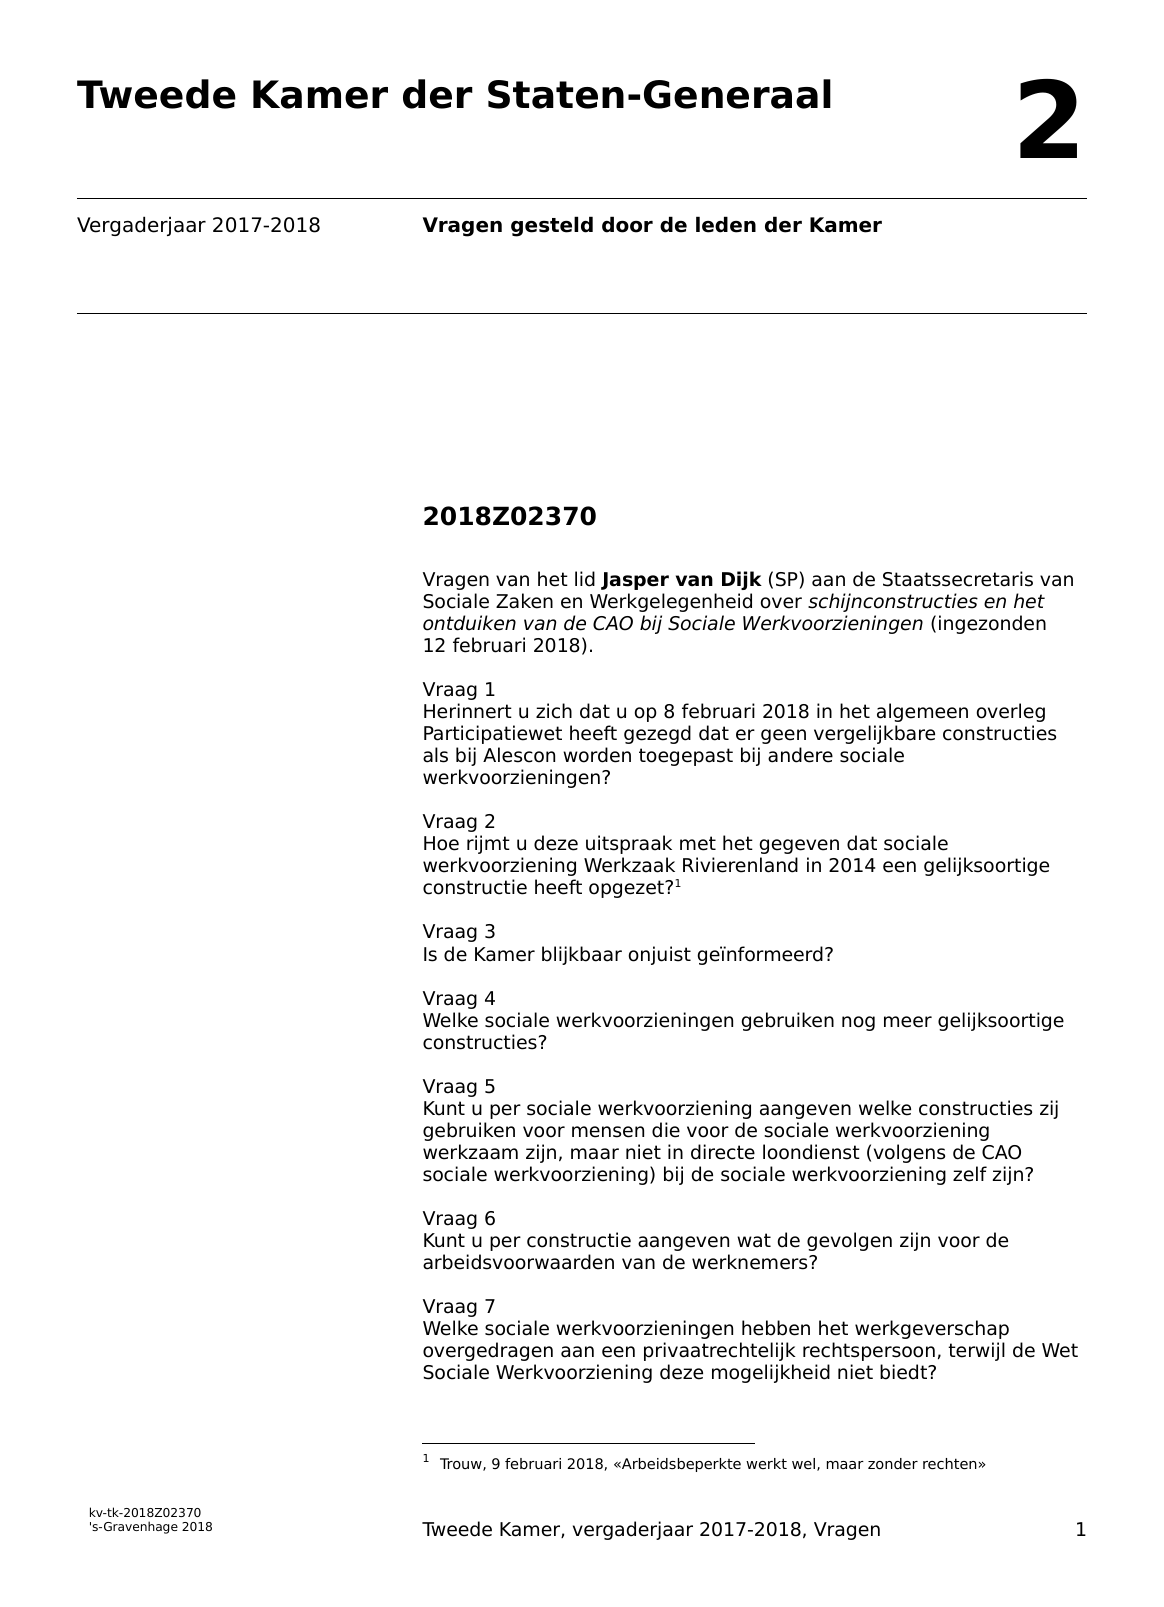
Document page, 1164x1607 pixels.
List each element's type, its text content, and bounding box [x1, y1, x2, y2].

text Welke sociale werkvoorzieningen gebruiken nog meer gelijksoortige constructies? [422, 1009, 1087, 1053]
text Vraag 3 [422, 921, 1087, 943]
text Is de Kamer blijkbaar onjuist geïnformeerd? [422, 943, 1087, 965]
text Vraag 6 [422, 1208, 1087, 1230]
table_header 2 [886, 59, 1087, 198]
text Kunt u per constructie aangeven wat de gevolgen zijn voor de arbeidsvoorwaarden van de werknemers? [422, 1230, 1087, 1274]
text 's-Gravenhage 2018 [88, 1520, 323, 1534]
table_cell Vragen gesteld door de leden der Kamer [422, 199, 1087, 313]
text kv-tk-2018Z02370 [88, 1506, 323, 1520]
text Welke sociale werkvoorzieningen hebben het werkgeverschap overgedragen aan een privaatrechtelijk rechtspersoon, terwijl de Wet Sociale Werkvoorziening deze mogelijkheid niet biedt? [422, 1318, 1087, 1384]
text Herinnert u zich dat u op 8 februari 2018 in het algemeen overleg Participatiewet heeft gezegd dat er geen vergelijkbare constructies als bij Alescon worden toegepast bij andere sociale werkvoorzieningen? [422, 701, 1087, 789]
table_cell Vergaderjaar 2017-2018 [77, 199, 422, 313]
text 2018Z02370 [422, 502, 1087, 531]
text Trouw, 9 februari 2018, «Arbeidsbeperkte werkt wel, maar zonder rechten» [422, 1452, 1087, 1474]
text Vraag 4 [422, 988, 1087, 1009]
text Vraag 1 [422, 679, 1087, 701]
text Vraag 5 [422, 1076, 1087, 1098]
text Kunt u per sociale werkvoorziening aangeven welke constructies zij gebruiken voor mensen die voor de sociale werkvoorziening werkzaam zijn, maar niet in directe loondienst (volgens de CAO sociale werkvoorziening) bij de sociale werkvoorziening zelf zijn? [422, 1098, 1087, 1186]
table_header Tweede Kamer der Staten-Generaal [77, 59, 886, 198]
text Vraag 2 [422, 811, 1087, 833]
text Hoe rijmt u deze uitspraak met het gegeven dat sociale werkvoorziening Werkzaak Rivierenland in 2014 een gelijksoortige constructie heeft opgezet? [422, 833, 1087, 899]
text Vragen van het lid Jasper van Dijk (SP) aan de Staatssecretaris van Sociale Zaken en Werkgelegenheid over schijnconstructies en het ontduiken van de CAO bij Sociale Werkvoorzieningen (ingezonden 12 februari 2018). [422, 569, 1087, 657]
text Vraag 7 [422, 1296, 1087, 1318]
